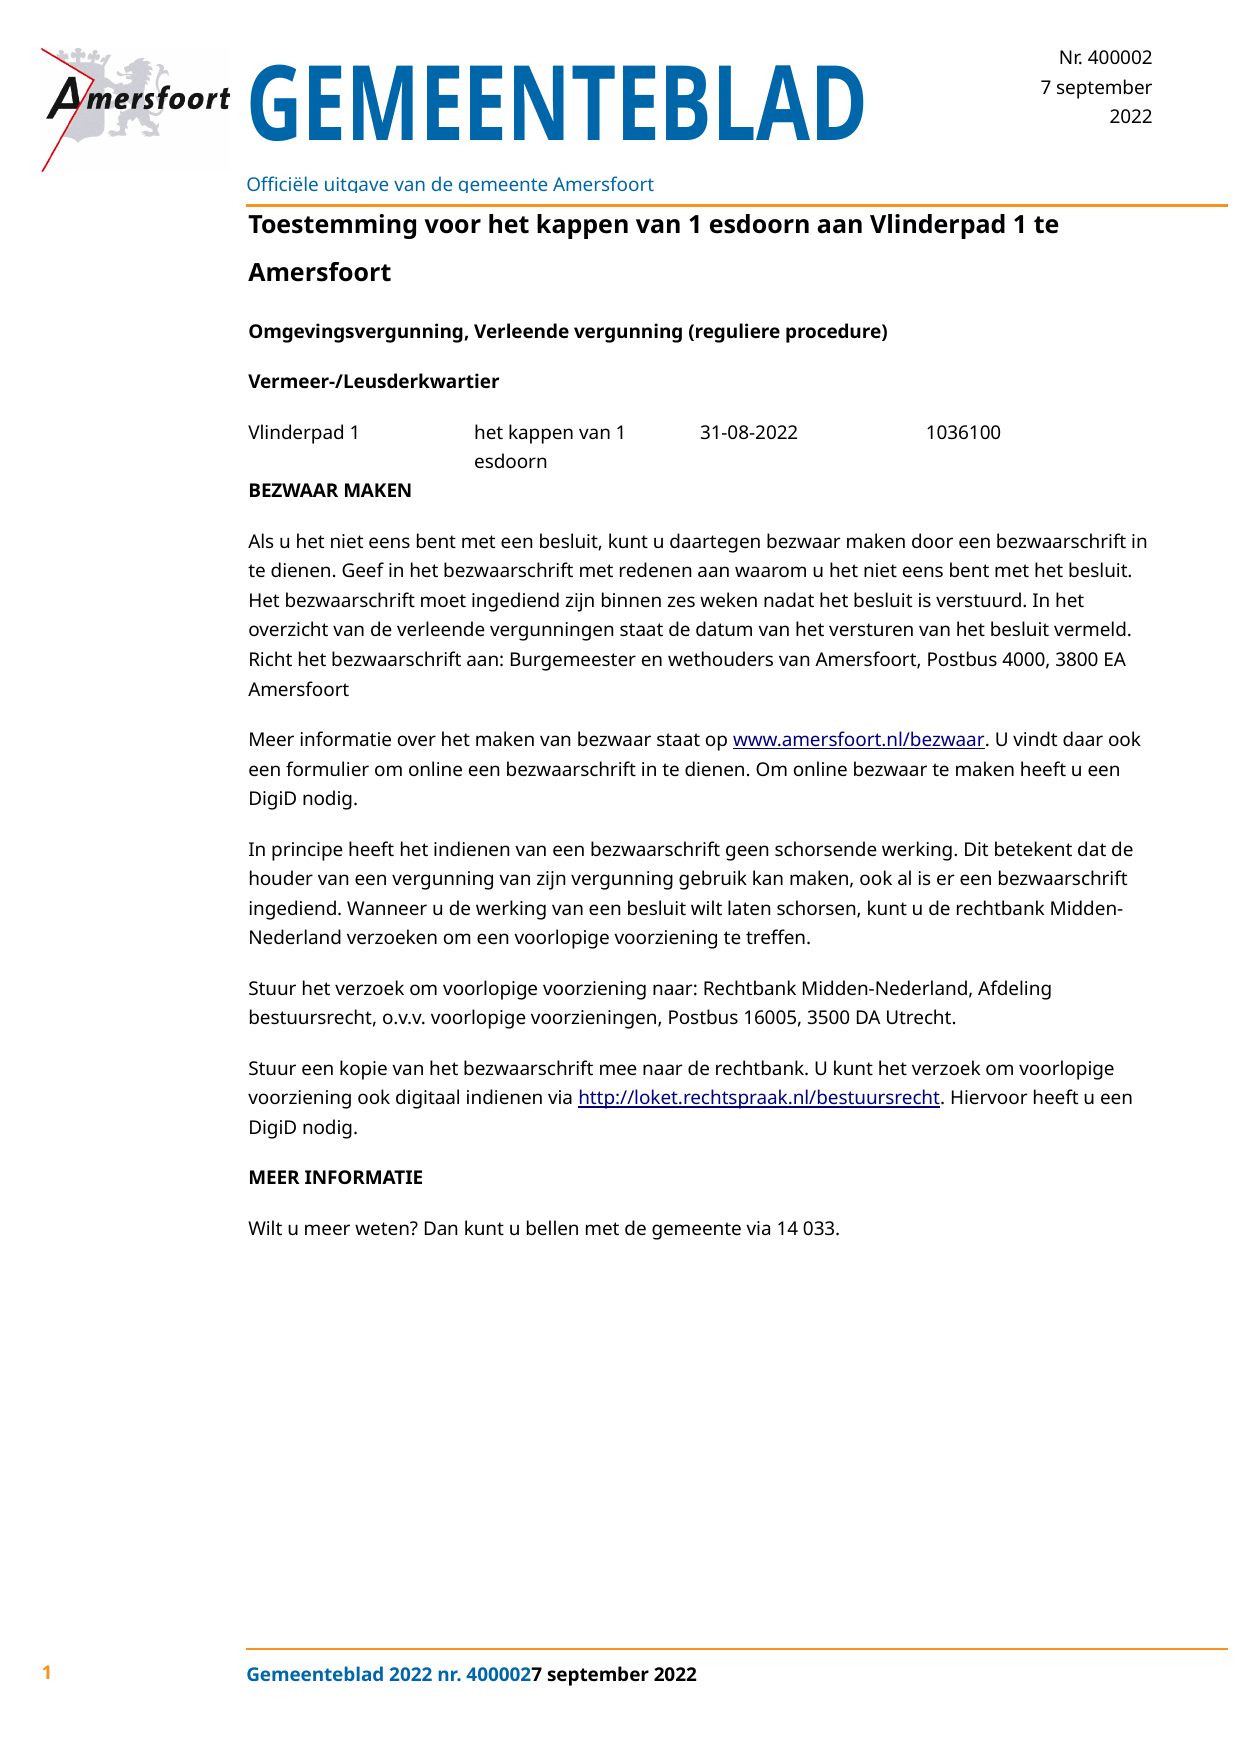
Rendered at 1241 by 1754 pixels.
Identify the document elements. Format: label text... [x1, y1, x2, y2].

table_header Vlinderpad 1 [248, 419, 474, 474]
text Wilt u meer weten? Dan kunt u bellen met de gemeente via 14 033. [248, 1215, 1152, 1241]
text BEZWAAR MAKEN [248, 477, 1152, 503]
text Omgevingsvergunning, Verleende vergunning (reguliere procedure) [248, 318, 1152, 344]
table_header 1036100 [926, 419, 1152, 474]
picture [41, 47, 231, 172]
table_header 31-08-2022 [700, 419, 926, 474]
text Toestemming voor het kappen van 1 esdoorn aan Vlinderpad 1 te Amersfoort [248, 207, 1152, 288]
text MEER INFORMATIE [248, 1164, 1152, 1190]
text In principe heeft het indienen van een bezwaarschrift geen schorsende werking. Dit betekent dat de houder van een vergunning van zijn vergunning gebruik kan maken, ook al is er een bezwaarschrift ingediend. Wanneer u de werking van een besluit wilt laten schorsen, kunt u de rechtbank Midden-Nederland verzoeken om een voorlopige voorziening te treffen. [248, 836, 1152, 950]
text Als u het niet eens bent met een besluit, kunt u daartegen bezwaar maken door een bezwaarschrift in te dienen. Geef in het bezwaarschrift met redenen aan waarom u het niet eens bent met het besluit. Het bezwaarschrift moet ingediend zijn binnen zes weken nadat het besluit is verstuurd. In het overzicht van de verleende vergunningen staat de datum van het versturen van het besluit vermeld. Richt het bezwaarschrift aan: Burgemeester en wethouders van Amersfoort, Postbus 4000, 3800 EA Amersfoort [248, 528, 1152, 701]
text Stuur het verzoek om voorlopige voorziening naar: Rechtbank Midden-Nederland, Afdeling bestuursrecht, o.v.v. voorlopige voorzieningen, Postbus 16005, 3500 DA Utrecht. [248, 975, 1152, 1030]
text Meer informatie over het maken van bezwaar staat op www.amersfoort.nl/bezwaar. U vindt daar ook een formulier om online een bezwaarschrift in te dienen. Om online bezwaar te maken heeft u een DigiD nodig. [248, 726, 1152, 811]
table_header het kappen van 1 esdoorn [474, 419, 700, 474]
text Vermeer-/Leusderkwartier [248, 368, 1152, 394]
text Stuur een kopie van het bezwaarschrift mee naar de rechtbank. U kunt het verzoek om voorlopige voorziening ook digitaal indienen via http://loket.rechtspraak.nl/bestuursrecht. Hiervoor heeft u een DigiD nodig. [248, 1055, 1152, 1140]
